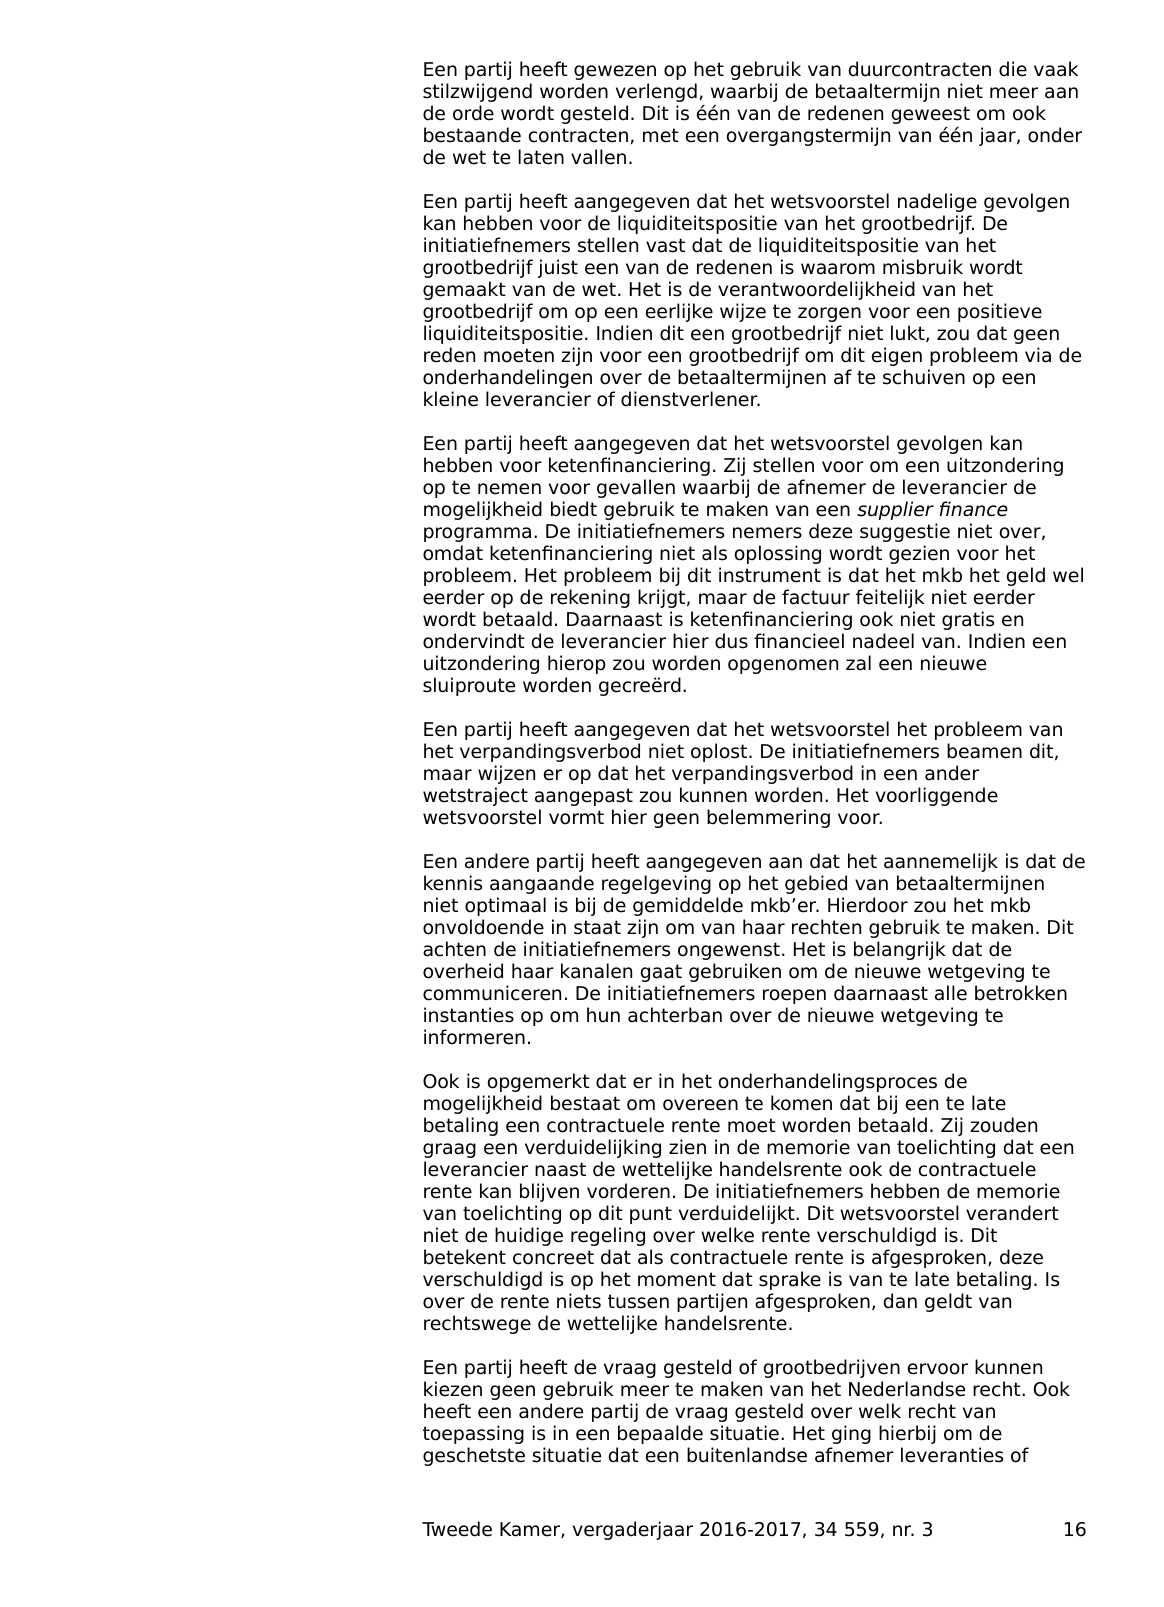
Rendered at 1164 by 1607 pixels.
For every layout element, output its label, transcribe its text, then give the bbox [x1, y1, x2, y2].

text Een partij heeft gewezen op het gebruik van duurcontracten die vaak stilzwijgend worden verlengd, waarbij de betaaltermijn niet meer aan de orde wordt gesteld. Dit is één van de redenen geweest om ook bestaande contracten, met een overgangstermijn van één jaar, onder de wet te laten vallen. [422, 59, 1087, 169]
text Een andere partij heeft aangegeven aan dat het aannemelijk is dat de kennis aangaande regelgeving op het gebied van betaaltermijnen niet optimaal is bij de gemiddelde mkb’er. Hierdoor zou het mkb onvoldoende in staat zijn om van haar rechten gebruik te maken. Dit achten de initiatiefnemers ongewenst. Het is belangrijk dat de overheid haar kanalen gaat gebruiken om de nieuwe wetgeving te communiceren. De initiatiefnemers roepen daarnaast alle betrokken instanties op om hun achterban over de nieuwe wetgeving te informeren. [422, 851, 1087, 1049]
text Ook is opgemerkt dat er in het onderhandelingsproces de mogelijkheid bestaat om overeen te komen dat bij een te late betaling een contractuele rente moet worden betaald. Zij zouden graag een verduidelijking zien in de memorie van toelichting dat een leverancier naast de wettelijke handelsrente ook de contractuele rente kan blijven vorderen. De initiatiefnemers hebben de memorie van toelichting op dit punt verduidelijkt. Dit wetsvoorstel verandert niet de huidige regeling over welke rente verschuldigd is. Dit betekent concreet dat als contractuele rente is afgesproken, deze verschuldigd is op het moment dat sprake is van te late betaling. Is over de rente niets tussen partijen afgesproken, dan geldt van rechtswege de wettelijke handelsrente. [422, 1071, 1087, 1335]
text Een partij heeft aangegeven dat het wetsvoorstel het probleem van het verpandingsverbod niet oplost. De initiatiefnemers beamen dit, maar wijzen er op dat het verpandingsverbod in een ander wetstraject aangepast zou kunnen worden. Het voorliggende wetsvoorstel vormt hier geen belemmering voor. [422, 719, 1087, 829]
text Een partij heeft aangegeven dat het wetsvoorstel nadelige gevolgen kan hebben voor de liquiditeitspositie van het grootbedrijf. De initiatiefnemers stellen vast dat de liquiditeitspositie van het grootbedrijf juist een van de redenen is waarom misbruik wordt gemaakt van de wet. Het is de verantwoordelijkheid van het grootbedrijf om op een eerlijke wijze te zorgen voor een positieve liquiditeitspositie. Indien dit een grootbedrijf niet lukt, zou dat geen reden moeten zijn voor een grootbedrijf om dit eigen probleem via de onderhandelingen over de betaaltermijnen af te schuiven op een kleine leverancier of dienstverlener. [422, 191, 1087, 411]
text Een partij heeft aangegeven dat het wetsvoorstel gevolgen kan hebben voor ketenfinanciering. Zij stellen voor om een uitzondering op te nemen voor gevallen waarbij de afnemer de leverancier de mogelijkheid biedt gebruik te maken van een supplier finance programma. De initiatiefnemers nemers deze suggestie niet over, omdat ketenfinanciering niet als oplossing wordt gezien voor het probleem. Het probleem bij dit instrument is dat het mkb het geld wel eerder op de rekening krijgt, maar de factuur feitelijk niet eerder wordt betaald. Daarnaast is ketenfinanciering ook niet gratis en ondervindt de leverancier hier dus financieel nadeel van. Indien een uitzondering hierop zou worden opgenomen zal een nieuwe sluiproute worden gecreërd. [422, 433, 1087, 697]
text Een partij heeft de vraag gesteld of grootbedrijven ervoor kunnen kiezen geen gebruik meer te maken van het Nederlandse recht. Ook heeft een andere partij de vraag gesteld over welk recht van toepassing is in een bepaalde situatie. Het ging hierbij om de geschetste situatie dat een buitenlandse afnemer leveranties of [422, 1357, 1087, 1467]
